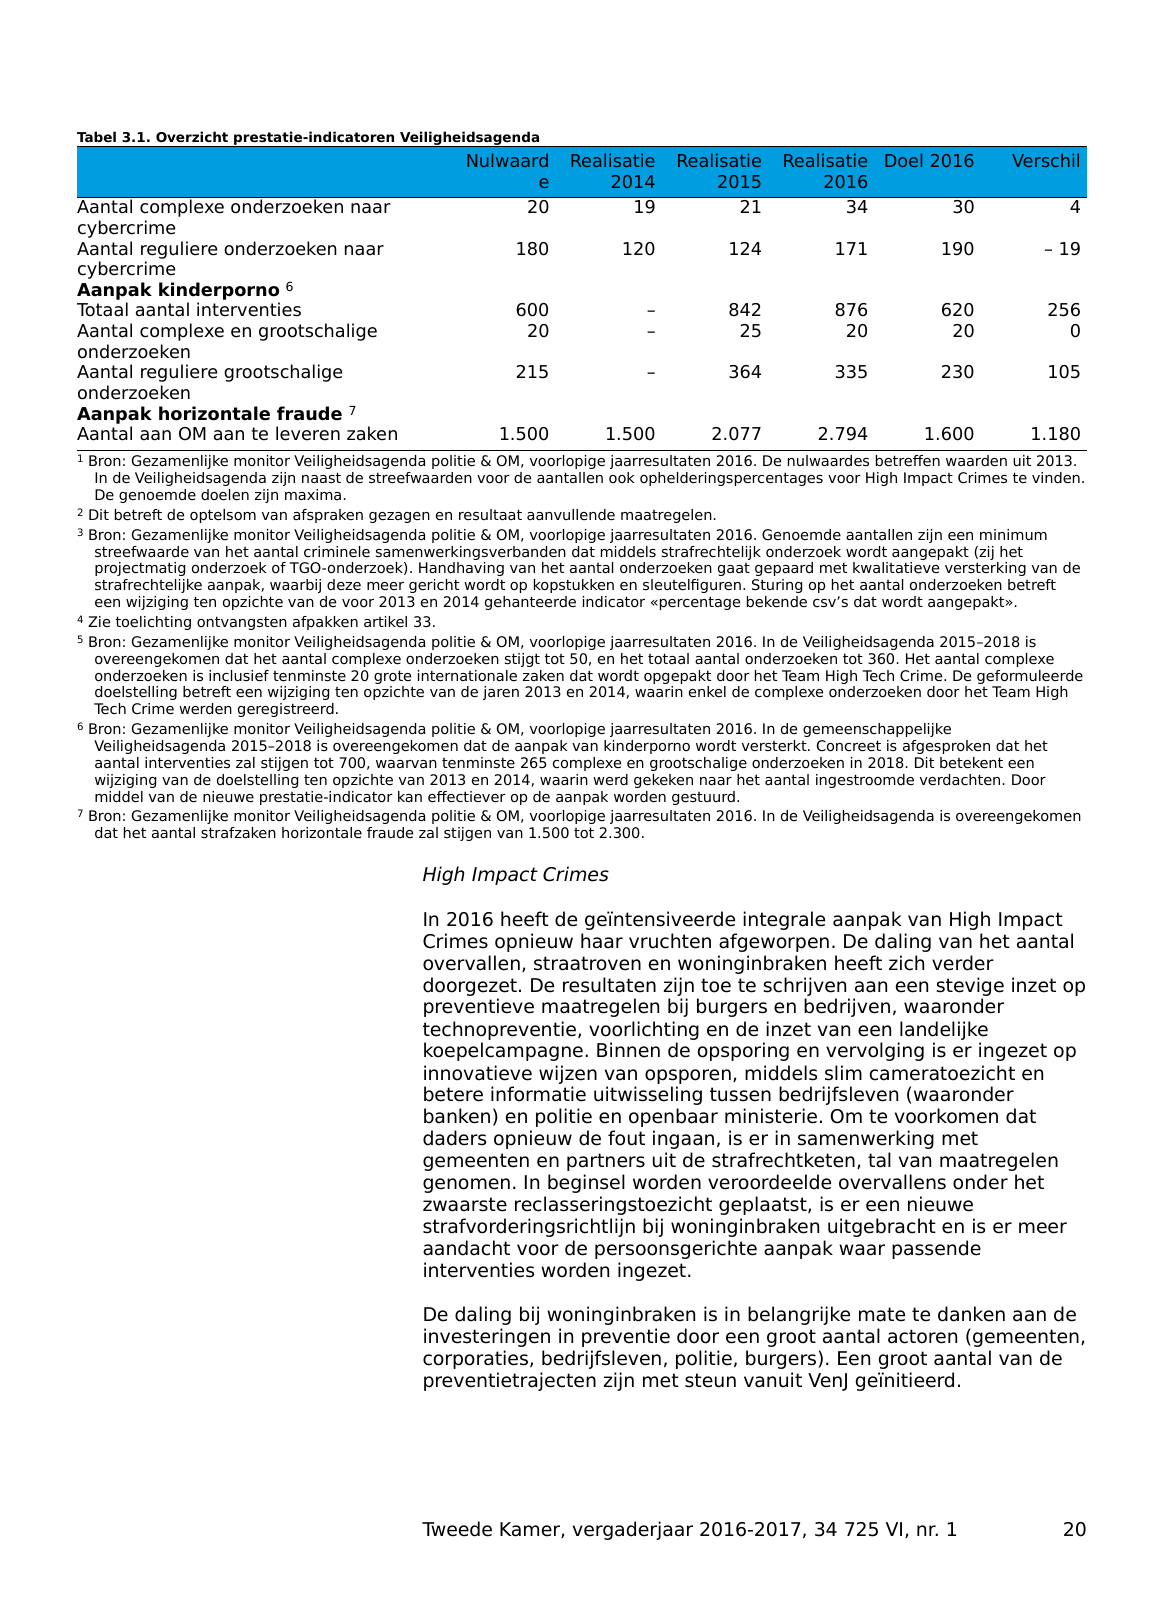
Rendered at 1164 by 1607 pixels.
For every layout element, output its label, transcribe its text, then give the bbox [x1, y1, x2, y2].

table_cell 20 [449, 321, 555, 362]
subtitle High Impact Crimes [422, 864, 1087, 886]
table_cell 1.500 [555, 424, 661, 449]
table_cell 19 [555, 198, 661, 238]
table_cell [980, 280, 1087, 300]
table_cell [661, 280, 768, 300]
table_cell – [555, 362, 661, 403]
table_cell 105 [980, 362, 1087, 403]
table_cell [555, 404, 661, 424]
table_cell 2.077 [661, 424, 768, 449]
table_cell Doel 2016 [874, 147, 980, 197]
table_cell [555, 280, 661, 300]
table_cell 0 [980, 321, 1087, 362]
table_cell [874, 280, 980, 300]
table_cell Realisatie 2015 [661, 147, 768, 197]
table_cell 1.600 [874, 424, 980, 449]
table_cell 20 [768, 321, 874, 362]
table_cell 30 [874, 198, 980, 238]
table_cell 1.180 [980, 424, 1087, 449]
text In 2016 heeft de geïntensiveerde integrale aanpak van High Impact Crimes opnieuw haar vruchten afgeworpen. De daling van het aantal overvallen, straatroven en woninginbraken heeft zich verder doorgezet. De resultaten zijn toe te schrijven aan een stevige inzet op preventieve maatregelen bij burgers en bedrijven, waaronder technopreventie, voorlichting en de inzet van een landelijke koepelcampagne. Binnen de opsporing en vervolging is er ingezet op innovatieve wijzen van opsporen, middels slim cameratoezicht en betere informatie uitwisseling tussen bedrijfsleven (waaronder banken) en politie en openbaar ministerie. Om te voorkomen dat daders opnieuw de fout ingaan, is er in samenwerking met gemeenten en partners uit de strafrechtketen, tal van maatregelen genomen. In beginsel worden veroordeelde overvallens onder het zwaarste reclasseringstoezicht geplaatst, is er een nieuwe strafvorderingsrichtlijn bij woninginbraken uitgebracht en is er meer aandacht voor de persoonsgerichte aanpak waar passende interventies worden ingezet. [422, 908, 1087, 1282]
table_cell – [555, 321, 661, 362]
table_cell 876 [768, 300, 874, 321]
table_cell 21 [661, 198, 768, 238]
table_cell [449, 280, 555, 300]
table_cell Realisatie 2014 [555, 147, 661, 197]
table_cell Totaal aantal interventies [77, 300, 449, 321]
table_cell 20 [874, 321, 980, 362]
table_cell 364 [661, 362, 768, 403]
table_cell Aantal reguliere grootschalige onderzoeken [77, 362, 449, 403]
table_cell Verschil [980, 147, 1087, 197]
text De daling bij woninginbraken is in belangrijke mate te danken aan de investeringen in preventie door een groot aantal actoren (gemeenten, corporaties, bedrijfsleven, politie, burgers). Een groot aantal van de preventietrajecten zijn met steun vanuit VenJ geïnitieerd. [422, 1304, 1087, 1392]
table_cell 620 [874, 300, 980, 321]
table_cell Aantal complexe en grootschalige onderzoeken [77, 321, 449, 362]
table_cell [874, 404, 980, 424]
table_cell 256 [980, 300, 1087, 321]
table_cell 190 [874, 239, 980, 280]
table_cell Realisatie 2016 [768, 147, 874, 197]
table_cell 25 [661, 321, 768, 362]
table_cell 120 [555, 239, 661, 280]
table_cell [980, 404, 1087, 424]
table_cell 1 Bron: Gezamenlijke monitor Veiligheidsagenda politie & OM, voorlopige jaarresultaten 2016. De nulwaardes betreffen waarden uit 2013. In de Veiligheidsagenda zijn naast de streefwaarden voor de aantallen ook ophelderingspercentages voor High Impact Crimes te vinden. De genoemde doelen zijn maxima. 2 Dit betreft de optelsom van afspraken gezagen en resultaat aanvullende maatregelen. 3 Bron: Gezamenlijke monitor Veiligheidsagenda politie & OM, voorlopige jaarresultaten 2016. Genoemde aantallen zijn een minimum streefwaarde van het aantal criminele samenwerkingsverbanden dat middels strafrechtelijk onderzoek wordt aangepakt (zij het projectmatig onderzoek of TGO-onderzoek). Handhaving van het aantal onderzoeken gaat gepaard met kwalitatieve versterking van de strafrechtelijke aanpak, waarbij deze meer gericht wordt op kopstukken en sleutelfiguren. Sturing op het aantal onderzoeken betreft een wijziging ten opzichte van de voor 2013 en 2014 gehanteerde indicator «percentage bekende csv’s dat wordt aangepakt». 4 Zie toelichting ontvangsten afpakken artikel 33. 5 Bron: Gezamenlijke monitor Veiligheidsagenda politie & OM, voorlopige jaarresultaten 2016. In de Veiligheidsagenda 2015–2018 is overeengekomen dat het aantal complexe onderzoeken stijgt tot 50, en het totaal aantal onderzoeken tot 360. Het aantal complexe onderzoeken is inclusief tenminste 20 grote internationale zaken dat wordt opgepakt door het Team High Tech Crime. De geformuleerde doelstelling betreft een wijziging ten opzichte van de jaren 2013 en 2014, waarin enkel de complexe onderzoeken door het Team High Tech Crime werden geregistreerd. 6 Bron: Gezamenlijke monitor Veiligheidsagenda politie & OM, voorlopige jaarresultaten 2016. In de gemeenschappelijke Veiligheidsagenda 2015–2018 is overeengekomen dat de aanpak van kinderporno wordt versterkt. Concreet is afgesproken dat het aantal interventies zal stijgen tot 700, waarvan tenminste 265 complexe en grootschalige onderzoeken in 2018. Dit betekent een wijziging van de doelstelling ten opzichte van 2013 en 2014, waarin werd gekeken naar het aantal ingestroomde verdachten. Door middel van de nieuwe prestatie-indicator kan effectiever op de aanpak worden gestuurd. 7 Bron: Gezamenlijke monitor Veiligheidsagenda politie & OM, voorlopige jaarresultaten 2016. In de Veiligheidsagenda is overeengekomen dat het aantal strafzaken horizontale fraude zal stijgen van 1.500 tot 2.300. [77, 451, 1087, 842]
table_header Tabel 3.1. Overzicht prestatie-indicatoren Veiligheidsagenda [77, 130, 1087, 146]
table_cell 230 [874, 362, 980, 403]
table_cell Aanpak horizontale fraude 7 [77, 404, 449, 424]
table_cell 171 [768, 239, 874, 280]
table_cell 180 [449, 239, 555, 280]
table_cell 842 [661, 300, 768, 321]
table_cell – [555, 300, 661, 321]
table_cell 335 [768, 362, 874, 403]
table_cell 600 [449, 300, 555, 321]
table_cell 34 [768, 198, 874, 238]
table_cell Aantal complexe onderzoeken naar cybercrime [77, 198, 449, 238]
table_cell 4 [980, 198, 1087, 238]
table_cell 1.500 [449, 424, 555, 449]
table_cell Aantal reguliere onderzoeken naar cybercrime [77, 239, 449, 280]
table_cell [768, 404, 874, 424]
table_cell [449, 404, 555, 424]
table_cell 215 [449, 362, 555, 403]
table_cell Nulwaarde [449, 147, 555, 197]
table_cell [77, 147, 449, 197]
table_cell Aanpak kinderporno 6 [77, 280, 449, 300]
table_cell [661, 404, 768, 424]
table_cell – 19 [980, 239, 1087, 280]
table_cell Aantal aan OM aan te leveren zaken [77, 424, 449, 449]
table_cell 2.794 [768, 424, 874, 449]
table_cell 20 [449, 198, 555, 238]
table_cell [768, 280, 874, 300]
table_cell 124 [661, 239, 768, 280]
